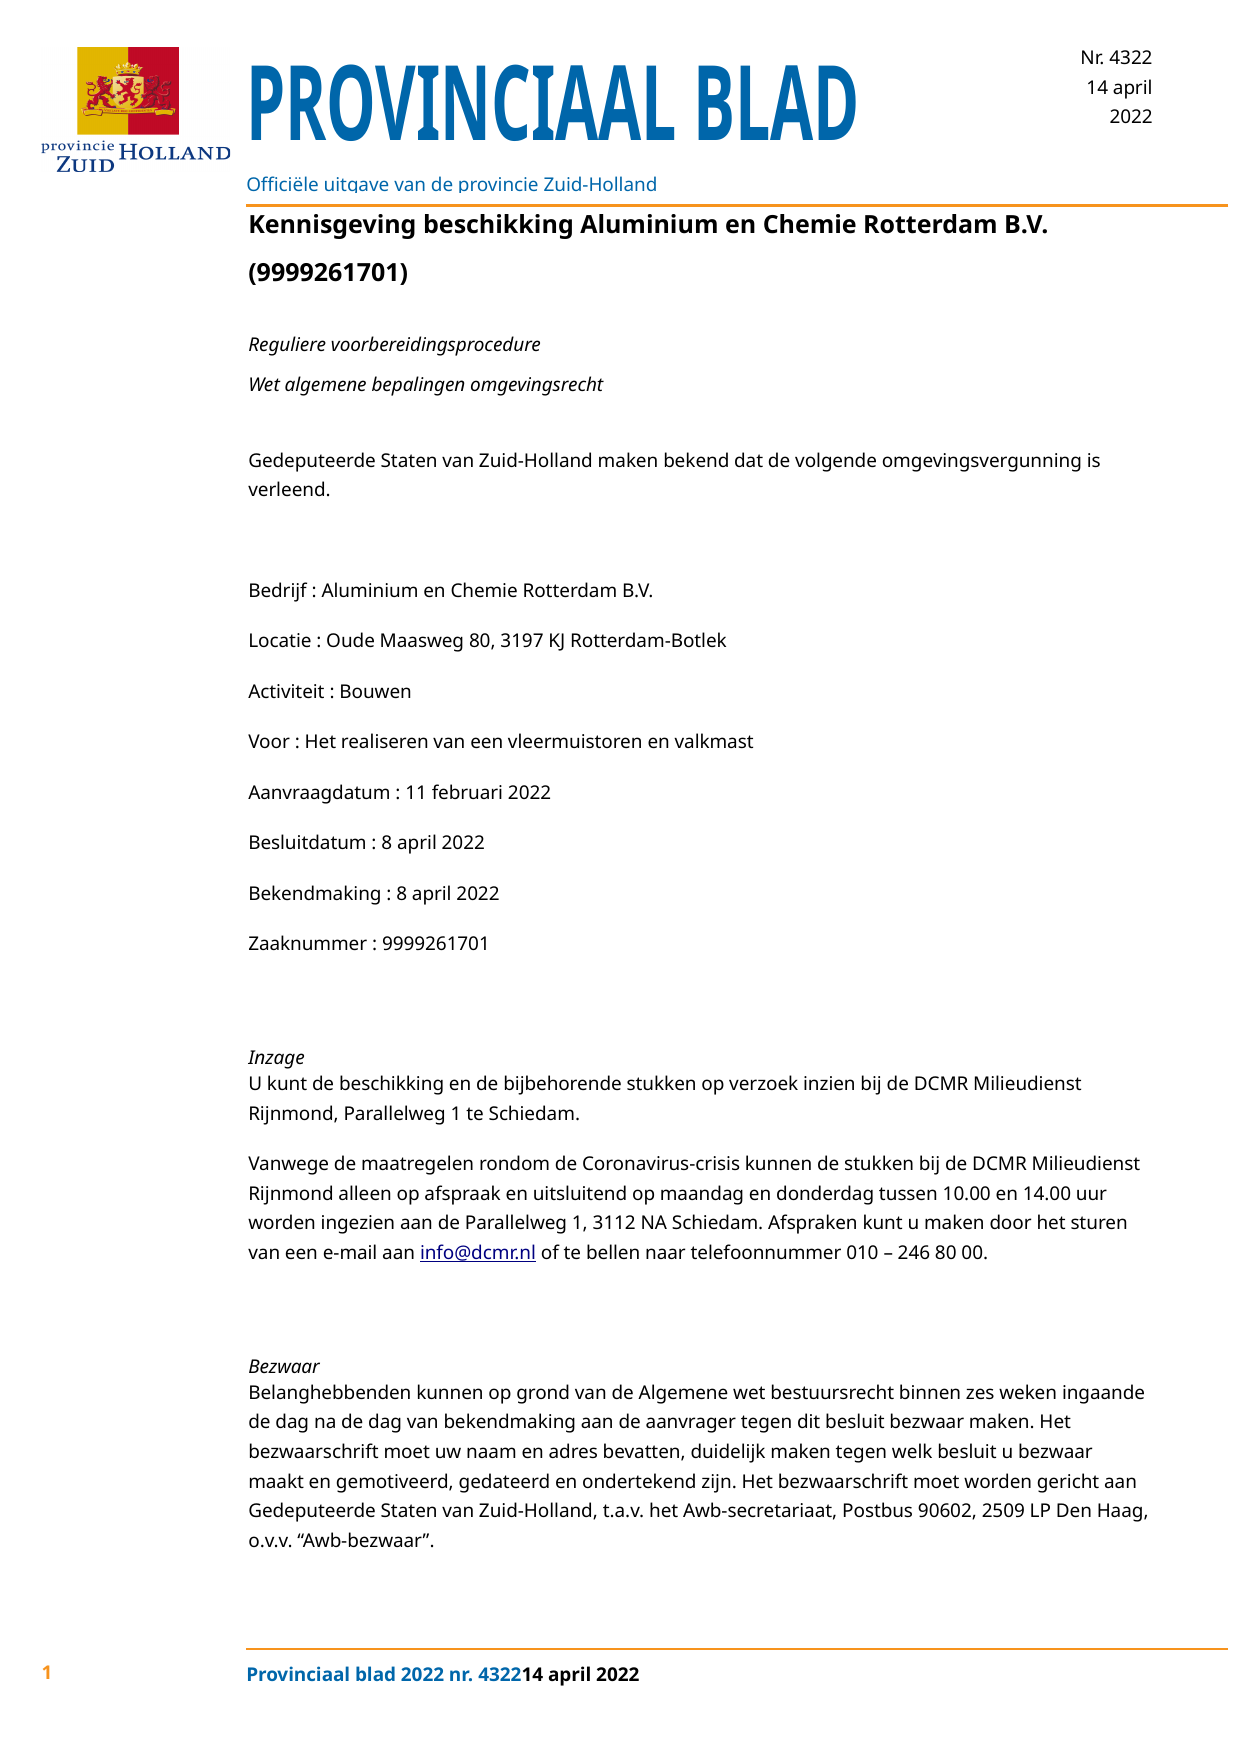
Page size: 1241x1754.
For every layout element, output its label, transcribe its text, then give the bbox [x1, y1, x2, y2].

text Bekendmaking : 8 april 2022 [248, 880, 1152, 906]
picture [41, 47, 231, 172]
text Besluitdatum : 8 april 2022 [248, 829, 1152, 855]
text Voor : Het realiseren van een vleermuistoren en valkmast [248, 728, 1152, 754]
text Wet algemene bepalingen omgevingsrecht [248, 371, 1152, 396]
text U kunt de beschikking en de bijbehorende stukken op verzoek inzien bij de DCMR Milieudienst Rijnmond, Parallelweg 1 te Schiedam. [248, 1070, 1152, 1126]
text Bezwaar [248, 1353, 1152, 1379]
text Inzage [248, 1044, 1152, 1070]
text Belanghebbenden kunnen op grond van de Algemene wet bestuursrecht binnen zes weken ingaande de dag na de dag van bekendmaking aan de aanvrager tegen dit besluit bezwaar maken. Het bezwaarschrift moet uw naam en adres bevatten, duidelijk maken tegen welk besluit u bezwaar maakt en gemotiveerd, gedateerd en ondertekend zijn. Het bezwaarschrift moet worden gericht aan Gedeputeerde Staten van Zuid-Holland, t.a.v. het Awb-secretariaat, Postbus 90602, 2509 LP Den Haag, o.v.v. “Awb-bezwaar”. [248, 1379, 1152, 1553]
text Kennisgeving beschikking Aluminium en Chemie Rotterdam B.V. (9999261701) [248, 207, 1152, 288]
text Zaaknummer : 9999261701 [248, 930, 1152, 956]
text Aanvraagdatum : 11 februari 2022 [248, 779, 1152, 805]
text Activiteit : Bouwen [248, 678, 1152, 704]
text Vanwege de maatregelen rondom de Coronavirus-crisis kunnen de stukken bij de DCMR Milieudienst Rijnmond alleen op afspraak en uitsluitend op maandag en donderdag tussen 10.00 en 14.00 uur worden ingezien aan de Parallelweg 1, 3112 NA Schiedam. Afspraken kunt u maken door het sturen van een e-mail aan info@dcmr.nl of te bellen naar telefoonnummer 010 – 246 80 00. [248, 1150, 1152, 1265]
text Bedrijf : Aluminium en Chemie Rotterdam B.V. [248, 577, 1152, 603]
text Gedeputeerde Staten van Zuid-Holland maken bekend dat de volgende omgevingsvergunning is verleend. [248, 447, 1152, 502]
text Reguliere voorbereidingsprocedure [248, 331, 1152, 357]
text Locatie : Oude Maasweg 80, 3197 KJ Rotterdam-Botlek [248, 628, 1152, 653]
